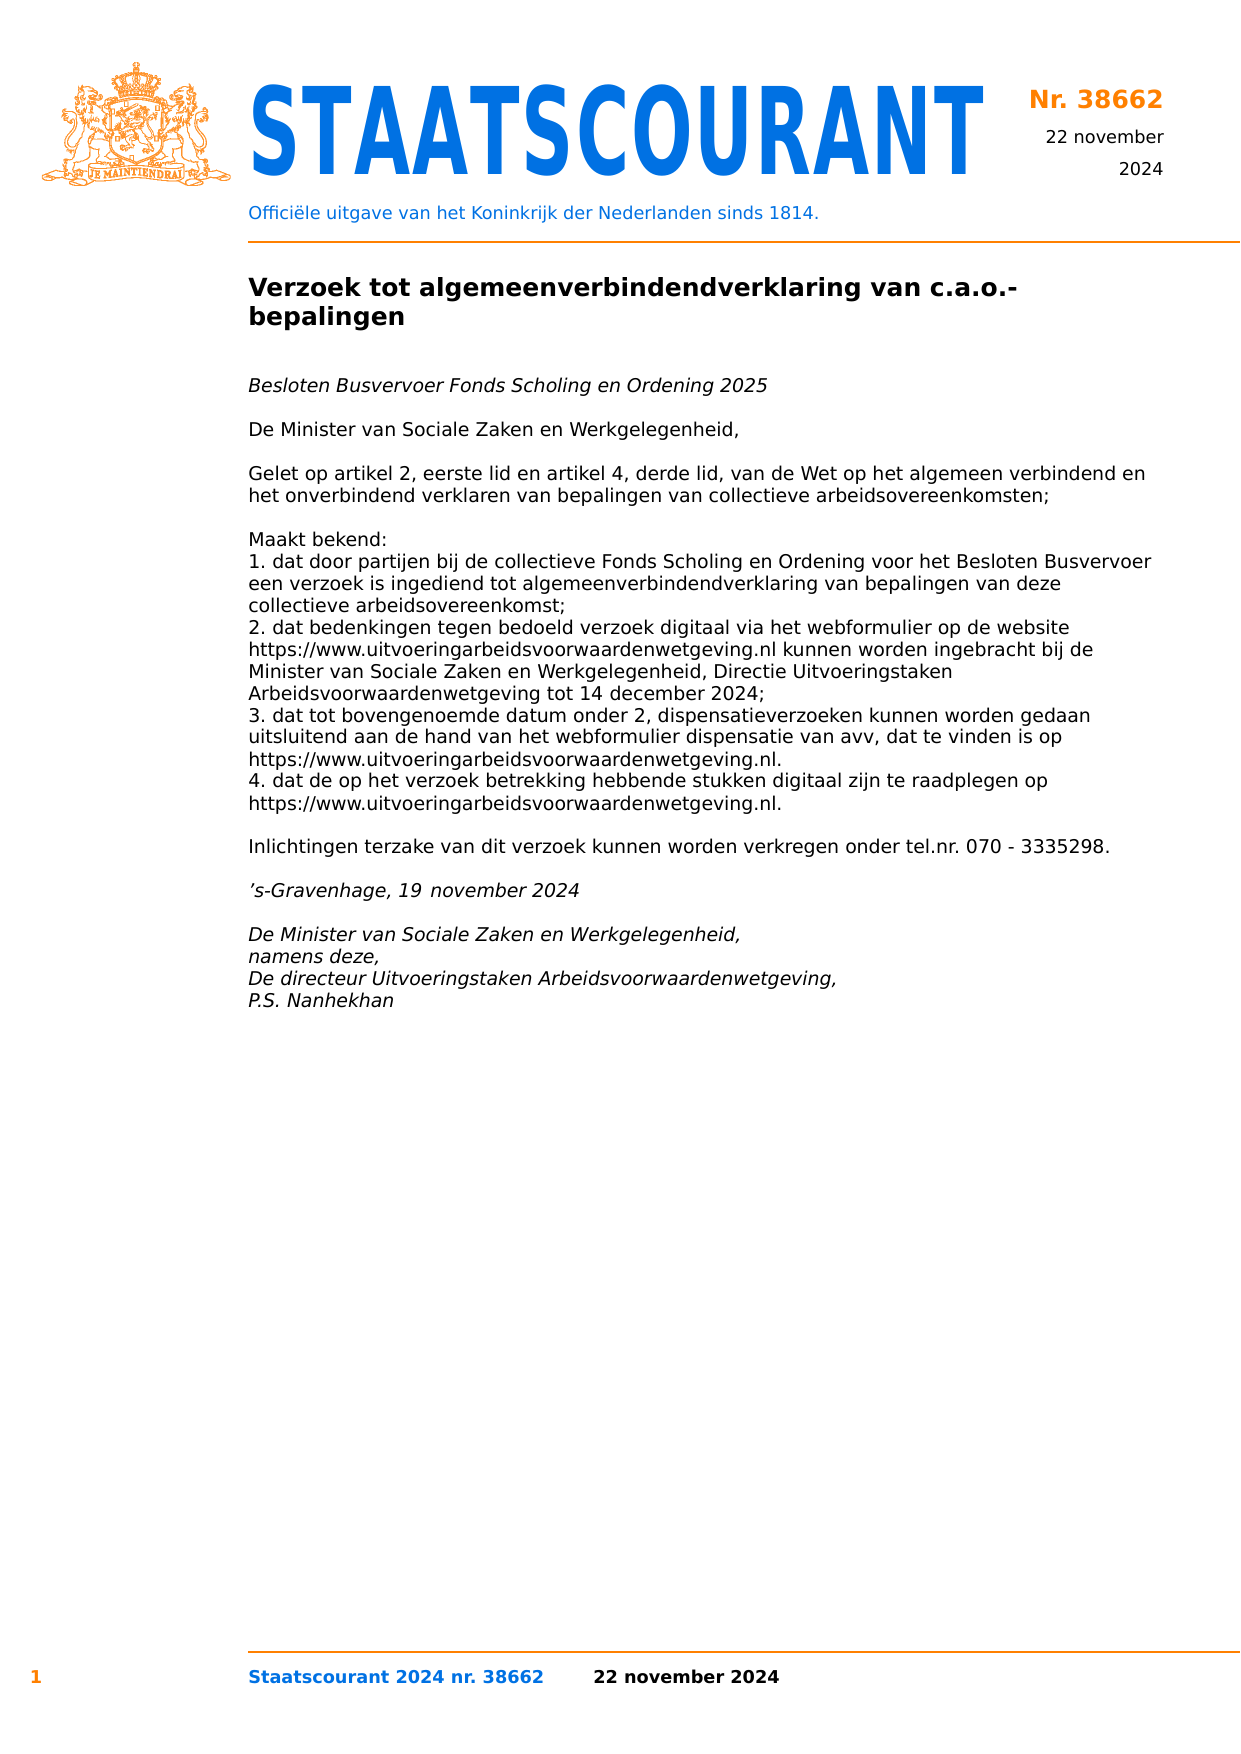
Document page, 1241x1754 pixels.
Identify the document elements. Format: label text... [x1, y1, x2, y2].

text 1. dat door partijen bij de collectieve Fonds Scholing en Ordening voor het Besloten Busvervoer een verzoek is ingediend tot algemeenverbindendverklaring van bepalingen van deze collectieve arbeidsovereenkomst; [248, 551, 1163, 617]
table_cell 22 november [998, 121, 1240, 153]
picture [41, 62, 231, 186]
text Maakt bekend: [248, 529, 1163, 551]
subtitle Verzoek tot algemeenverbindendverklaring van c.a.o.-bepalingen [248, 273, 1163, 331]
text ’s-Gravenhage, 19 november 2024 [248, 880, 1163, 902]
text Inlichtingen terzake van dit verzoek kunnen worden verkregen onder tel.nr. 070 - 3335298. [248, 836, 1163, 858]
text De Minister van Sociale Zaken en Werkgelegenheid, [248, 419, 1163, 441]
text 4. dat de op het verzoek betrekking hebbende stukken digitaal zijn te raadplegen op https://www.uitvoeringarbeidsvoorwaardenwetgeving.nl. [248, 770, 1163, 814]
table_header [25, 62, 248, 241]
text Besloten Busvervoer Fonds Scholing en Ordening 2025 [248, 375, 1163, 397]
table_cell Officiële uitgave van het Koninkrijk der Nederlanden sinds 1814. [248, 203, 1240, 241]
text 3. dat tot bovengenoemde datum onder 2, dispensatieverzoeken kunnen worden gedaan uitsluitend aan de hand van het webformulier dispensatie van avv, dat te vinden is op https://www.uitvoeringarbeidsvoorwaardenwetgeving.nl. [248, 704, 1163, 770]
text 2. dat bedenkingen tegen bedoeld verzoek digitaal via het webformulier op de website https://www.uitvoeringarbeidsvoorwaardenwetgeving.nl kunnen worden ingebracht bij de Minister van Sociale Zaken en Werkgelegenheid, Directie Uitvoeringstaken Arbeidsvoorwaardenwetgeving tot 14 december 2024; [248, 617, 1163, 704]
table_cell 2024 [998, 153, 1240, 203]
text De Minister van Sociale Zaken en Werkgelegenheid, namens deze, De directeur Uitvoeringstaken Arbeidsvoorwaardenwetgeving, P.S. Nanhekhan [248, 924, 1163, 1012]
table_header Nr. 38662 [998, 62, 1240, 121]
table_header STAATSCOURANT [248, 62, 998, 203]
text Gelet op artikel 2, eerste lid en artikel 4, derde lid, van de Wet op het algemeen verbindend en het onverbindend verklaren van bepalingen van collectieve arbeidsovereenkomsten; [248, 463, 1163, 507]
